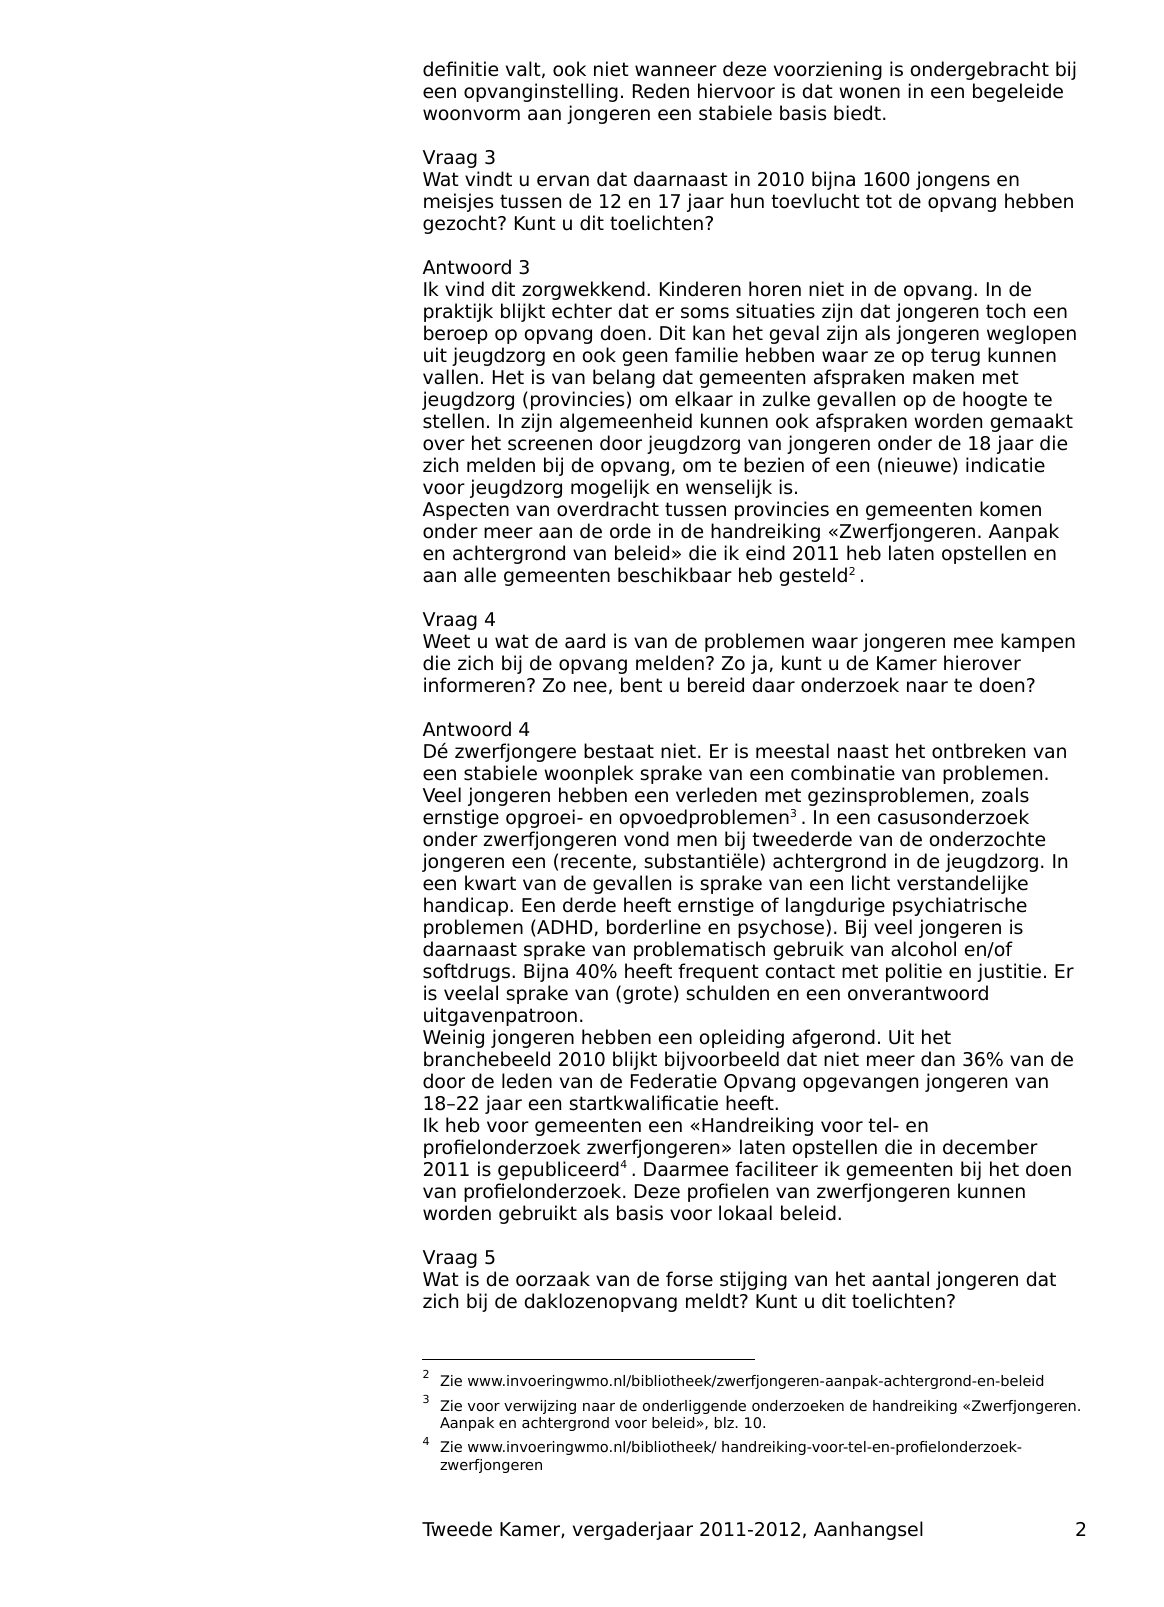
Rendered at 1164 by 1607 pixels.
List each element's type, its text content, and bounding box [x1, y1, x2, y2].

text Dé zwerfjongere bestaat niet. Er is meestal naast het ontbreken van een stabiele woonplek sprake van een combinatie van problemen. Veel jongeren hebben een verleden met gezinsproblemen, zoals ernstige opgroei- en opvoedproblemen. In een casusonderzoek onder zwerfjongeren vond men bij tweederde van de onderzochte jongeren een (recente, substantiële) achtergrond in de jeugdzorg. In een kwart van de gevallen is sprake van een licht verstandelijke handicap. Een derde heeft ernstige of langdurige psychiatrische problemen (ADHD, borderline en psychose). Bij veel jongeren is daarnaast sprake van problematisch gebruik van alcohol en/of softdrugs. Bijna 40% heeft frequent contact met politie en justitie. Er is veelal sprake van (grote) schulden en een onverantwoord uitgavenpatroon. [422, 741, 1087, 1027]
text Ik vind dit zorgwekkend. Kinderen horen niet in de opvang. In de praktijk blijkt echter dat er soms situaties zijn dat jongeren toch een beroep op opvang doen. Dit kan het geval zijn als jongeren weglopen uit jeugdzorg en ook geen familie hebben waar ze op terug kunnen vallen. Het is van belang dat gemeenten afspraken maken met jeugdzorg (provincies) om elkaar in zulke gevallen op de hoogte te stellen. In zijn algemeenheid kunnen ook afspraken worden gemaakt over het screenen door jeugdzorg van jongeren onder de 18 jaar die zich melden bij de opvang, om te bezien of een (nieuwe) indicatie voor jeugdzorg mogelijk en wenselijk is. [422, 279, 1087, 499]
text Vraag 3 [422, 147, 1087, 169]
text Wat vindt u ervan dat daarnaast in 2010 bijna 1600 jongens en meisjes tussen de 12 en 17 jaar hun toevlucht tot de opvang hebben gezocht? Kunt u dit toelichten? [422, 169, 1087, 235]
text Wat is de oorzaak van de forse stijging van het aantal jongeren dat zich bij de daklozenopvang meldt? Kunt u dit toelichten? [422, 1269, 1087, 1313]
text Aspecten van overdracht tussen provincies en gemeenten komen onder meer aan de orde in de handreiking «Zwerfjongeren. Aanpak en achtergrond van beleid» die ik eind 2011 heb laten opstellen en aan alle gemeenten beschikbaar heb gesteld. [422, 499, 1087, 587]
text Zie www.invoeringwmo.nl/bibliotheek/zwerfjongeren-aanpak-achtergrond-en-beleid [422, 1368, 1087, 1391]
text Weinig jongeren hebben een opleiding afgerond. Uit het branchebeeld 2010 blijkt bijvoorbeeld dat niet meer dan 36% van de door de leden van de Federatie Opvang opgevangen jongeren van 18–22 jaar een startkwalificatie heeft. [422, 1027, 1087, 1115]
text Antwoord 4 [422, 719, 1087, 741]
text Zie www.invoeringwmo.nl/bibliotheek/ handreiking-voor-tel-en-profielonderzoek-zwerfjongeren [422, 1435, 1087, 1474]
text Zie voor verwijzing naar de onderliggende onderzoeken de handreiking «Zwerfjongeren. Aanpak en achtergrond voor beleid», blz. 10. [422, 1393, 1087, 1432]
text definitie valt, ook niet wanneer deze voorziening is ondergebracht bij een opvanginstelling. Reden hiervoor is dat wonen in een begeleide woonvorm aan jongeren een stabiele basis biedt. [422, 59, 1087, 125]
text Antwoord 3 [422, 257, 1087, 279]
text Vraag 4 [422, 609, 1087, 631]
text Weet u wat de aard is van de problemen waar jongeren mee kampen die zich bij de opvang melden? Zo ja, kunt u de Kamer hierover informeren? Zo nee, bent u bereid daar onderzoek naar te doen? [422, 631, 1087, 697]
text Ik heb voor gemeenten een «Handreiking voor tel- en profielonderzoek zwerfjongeren» laten opstellen die in december 2011 is gepubliceerd. Daarmee faciliteer ik gemeenten bij het doen van profielonderzoek. Deze profielen van zwerfjongeren kunnen worden gebruikt als basis voor lokaal beleid. [422, 1115, 1087, 1225]
text Vraag 5 [422, 1247, 1087, 1269]
